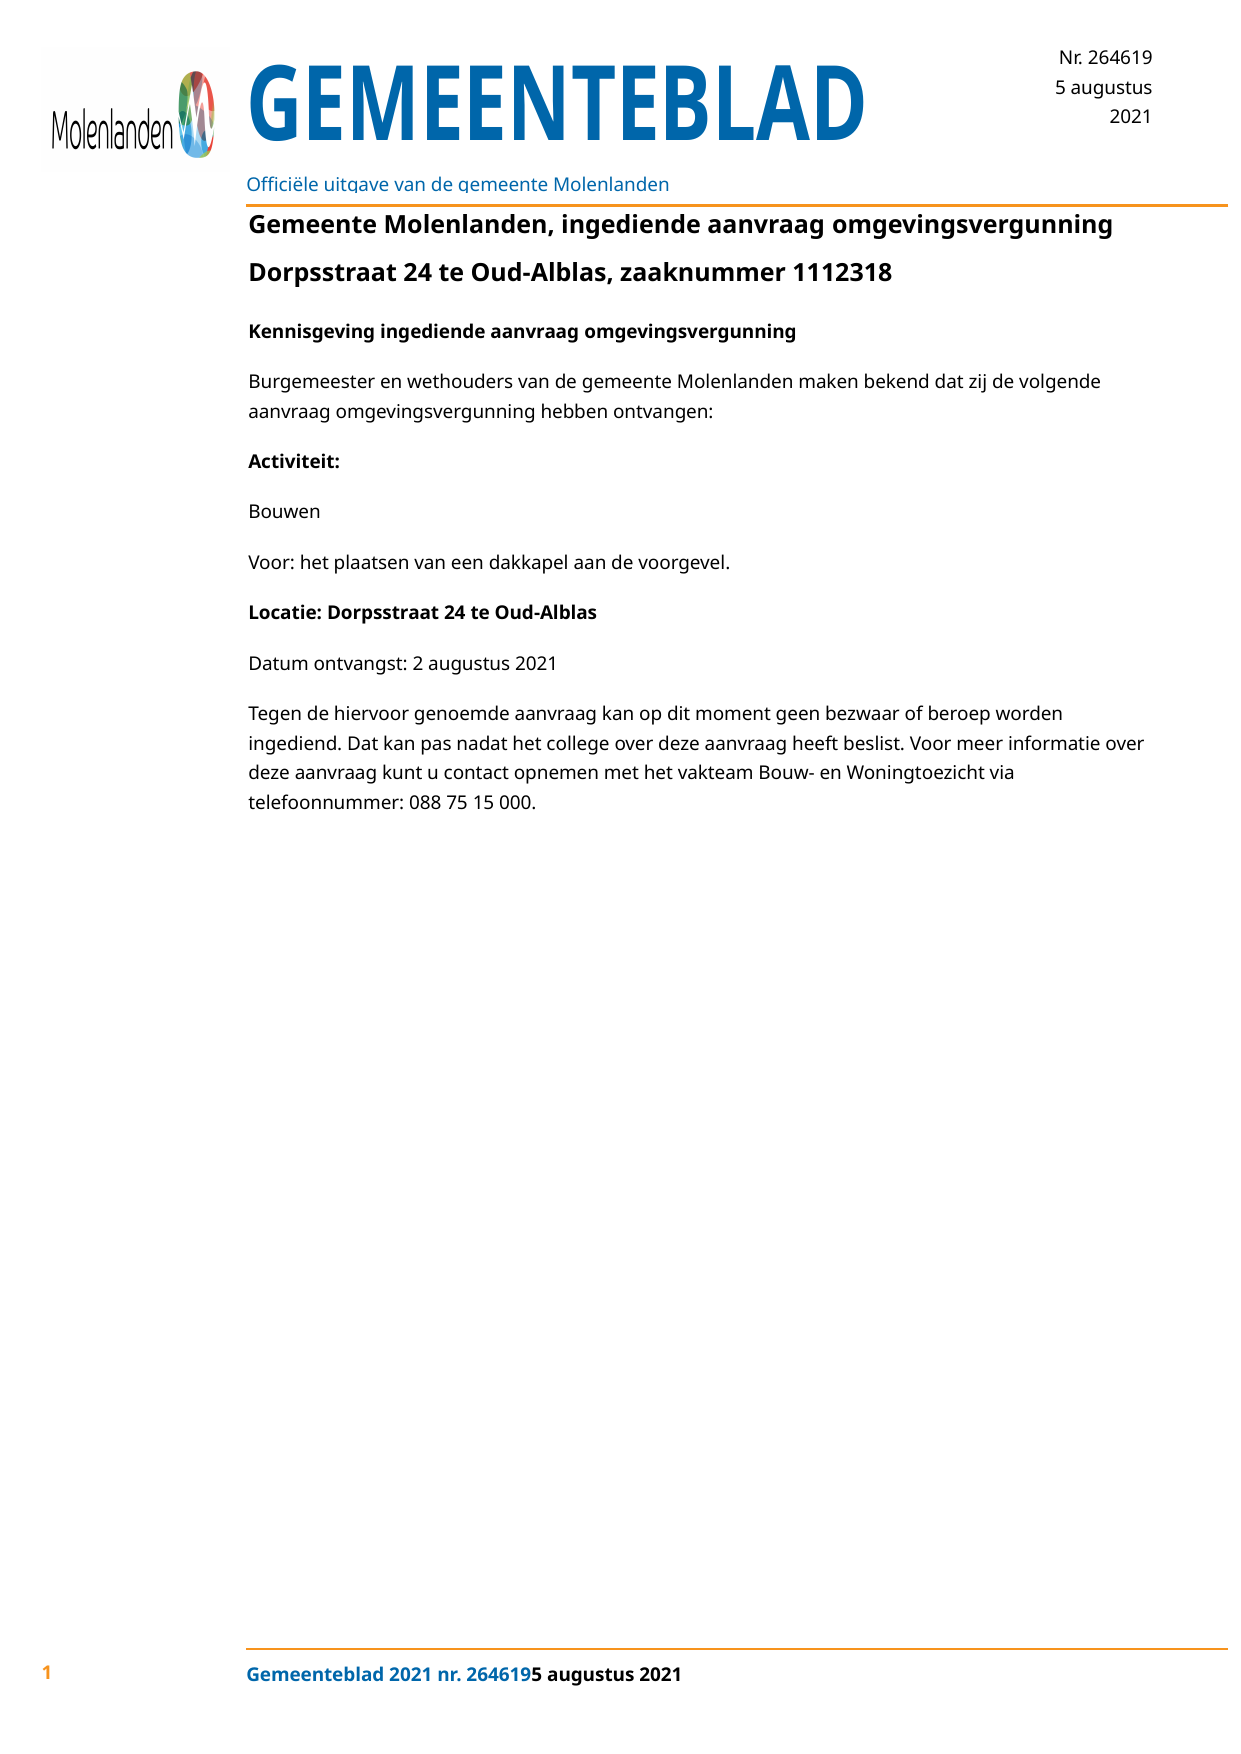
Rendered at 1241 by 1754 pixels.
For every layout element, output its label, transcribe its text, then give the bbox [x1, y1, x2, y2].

text Tegen de hiervoor genoemde aanvraag kan op dit moment geen bezwaar of beroep worden ingediend. Dat kan pas nadat het college over deze aanvraag heeft beslist. Voor meer informatie over deze aanvraag kunt u contact opnemen met het vakteam Bouw- en Woningtoezicht via telefoonnummer: 088 75 15 000. [248, 700, 1152, 815]
text Gemeente Molenlanden, ingediende aanvraag omgevingsvergunning Dorpsstraat 24 te Oud-Alblas, zaaknummer 1112318 [248, 207, 1152, 288]
text Kennisgeving ingediende aanvraag omgevingsvergunning [248, 318, 1152, 344]
text Datum ontvangst: 2 augustus 2021 [248, 650, 1152, 676]
text Voor: het plaatsen van een dakkapel aan de voorgevel. [248, 549, 1152, 575]
picture [41, 47, 231, 172]
text Locatie: Dorpsstraat 24 te Oud-Alblas [248, 599, 1152, 625]
text Activiteit: [248, 448, 1152, 474]
text Burgemeester en wethouders van de gemeente Molenlanden maken bekend dat zij de volgende aanvraag omgevingsvergunning hebben ontvangen: [248, 368, 1152, 424]
text Bouwen [248, 499, 1152, 524]
